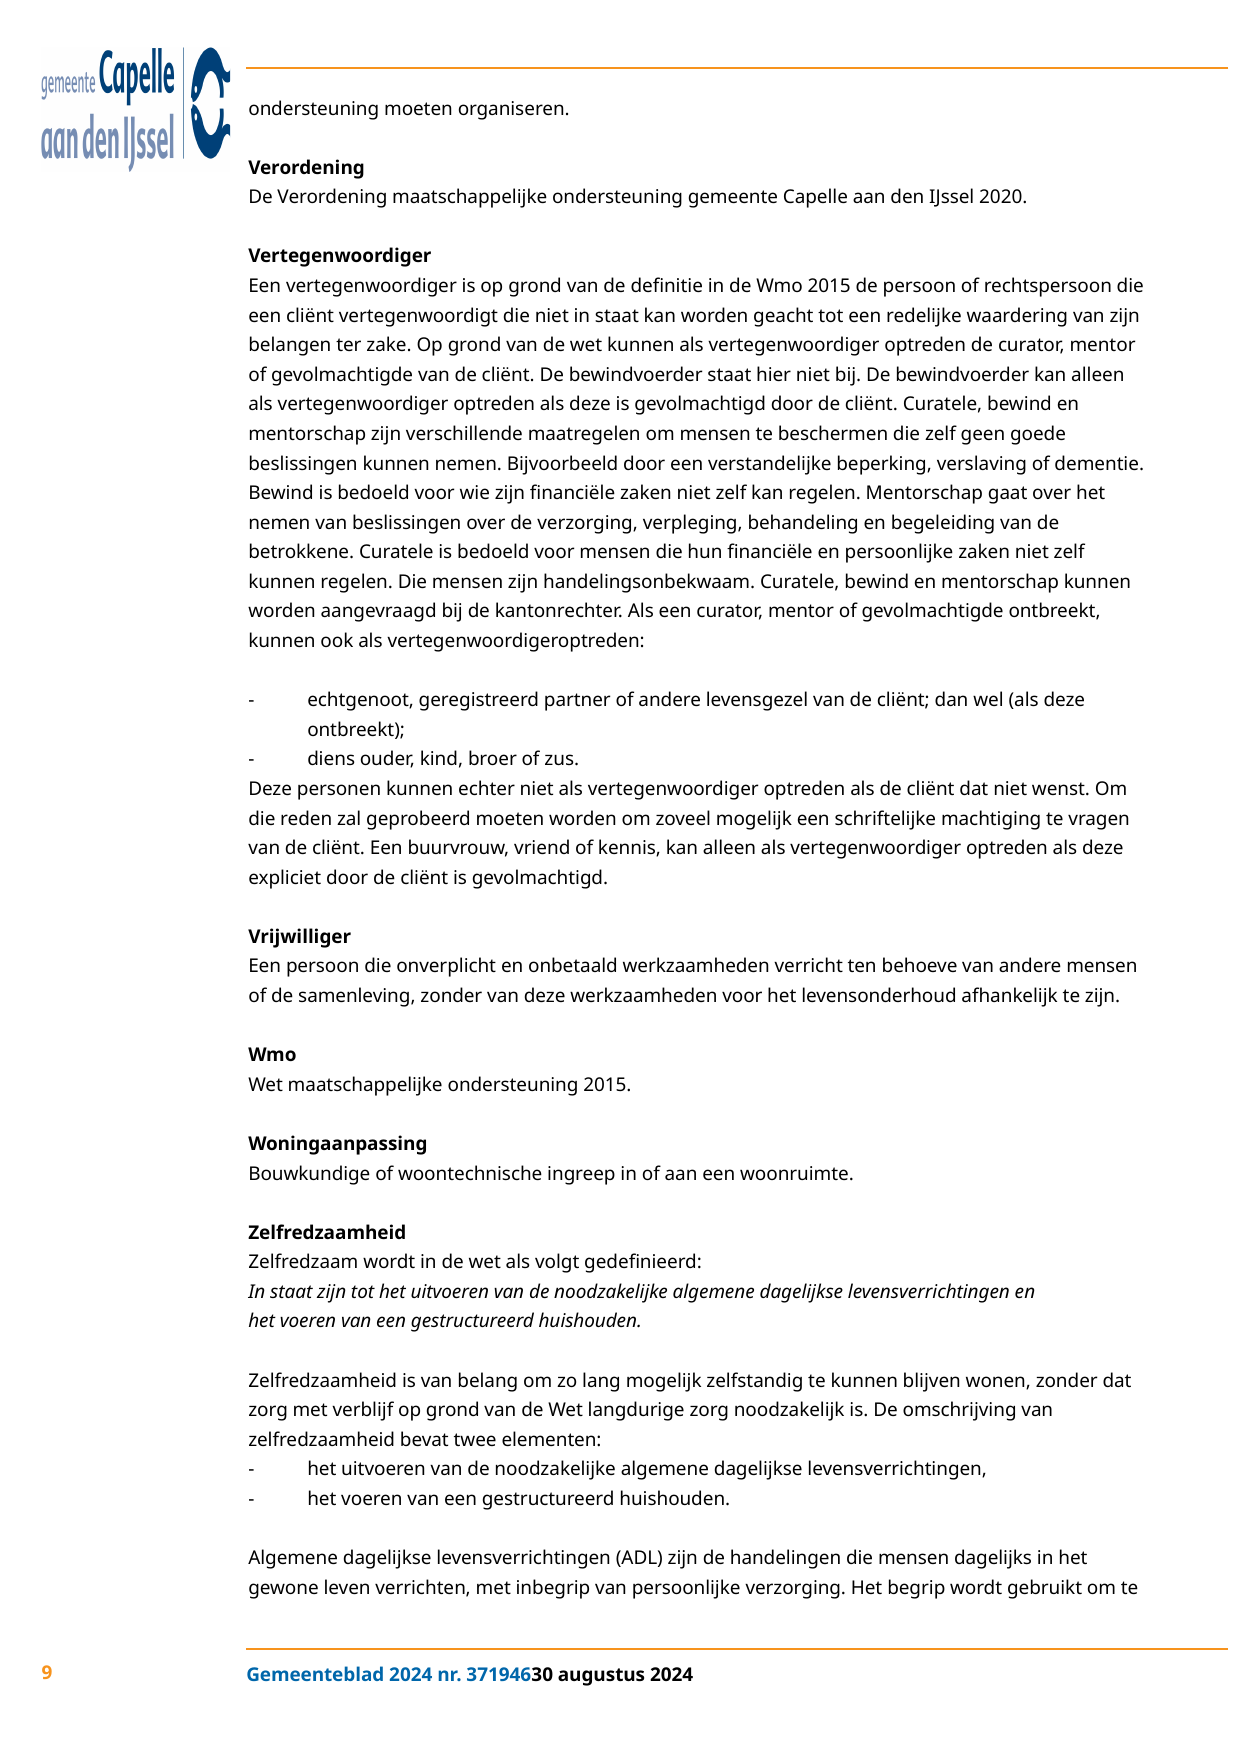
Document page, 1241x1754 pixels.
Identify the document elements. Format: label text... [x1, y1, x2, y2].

text Wmo [248, 1041, 1152, 1067]
text Woningaanpassing [248, 1130, 1152, 1156]
list echtgenoot, geregistreerd partner of andere levensgezel van de cliënt; dan wel (als deze ontbreekt); [248, 686, 1152, 742]
list het uitvoeren van de noodzakelijke algemene dagelijkse levensverrichtingen, [248, 1456, 1152, 1481]
text Zelfredzaamheid [248, 1219, 1152, 1245]
text Vrijwilliger [248, 923, 1152, 949]
picture [41, 47, 231, 172]
text ondersteuning moeten organiseren. [248, 95, 1152, 121]
text In staat zijn tot het uitvoeren van de noodzakelijke algemene dagelijkse levensverrichtingen en [248, 1278, 1152, 1304]
list diens ouder, kind, broer of zus. [248, 746, 1152, 771]
text De Verordening maatschappelijke ondersteuning gemeente Capelle aan den IJssel 2020. [248, 183, 1152, 209]
text Algemene dagelijkse levensverrichtingen (ADL) zijn de handelingen die mensen dagelijks in het gewone leven verrichten, met inbegrip van persoonlijke verzorging. Het begrip wordt gebruikt om te [248, 1544, 1152, 1600]
text Bouwkundige of woontechnische ingreep in of aan een woonruimte. [248, 1160, 1152, 1186]
text Deze personen kunnen echter niet als vertegenwoordiger optreden als de cliënt dat niet wenst. Om die reden zal geprobeerd moeten worden om zoveel mogelijk een schriftelijke machtiging te vragen van de cliënt. Een buurvrouw, vriend of kennis, kan alleen als vertegenwoordiger optreden als deze expliciet door de cliënt is gevolmachtigd. [248, 775, 1152, 890]
text Zelfredzaam wordt in de wet als volgt gedefinieerd: [248, 1248, 1152, 1274]
text Zelfredzaamheid is van belang om zo lang mogelijk zelfstandig te kunnen blijven wonen, zonder dat zorg met verblijf op grond van de Wet langdurige zorg noodzakelijk is. De omschrijving van zelfredzaamheid bevat twee elementen: [248, 1367, 1152, 1452]
text Een persoon die onverplicht en onbetaald werkzaamheden verricht ten behoeve van andere mensen of de samenleving, zonder van deze werkzaamheden voor het levensonderhoud afhankelijk te zijn. [248, 953, 1152, 1008]
text Verordening [248, 154, 1152, 180]
text Vertegenwoordiger [248, 243, 1152, 268]
text het voeren van een gestructureerd huishouden. [248, 1308, 1152, 1333]
list het voeren van een gestructureerd huishouden. [248, 1485, 1152, 1511]
text Een vertegenwoordiger is op grond van de definitie in de Wmo 2015 de persoon of rechtspersoon die een cliënt vertegenwoordigt die niet in staat kan worden geacht tot een redelijke waardering van zijn belangen ter zake. Op grond van de wet kunnen als vertegenwoordiger optreden de curator, mentor of gevolmachtigde van de cliënt. De bewindvoerder staat hier niet bij. De bewindvoerder kan alleen als vertegenwoordiger optreden als deze is gevolmachtigd door de cliënt. Curatele, bewind en mentorschap zijn verschillende maatregelen om mensen te beschermen die zelf geen goede beslissingen kunnen nemen. Bijvoorbeeld door een verstandelijke beperking, verslaving of dementie. Bewind is bedoeld voor wie zijn financiële zaken niet zelf kan regelen. Mentorschap gaat over het nemen van beslissingen over de verzorging, verpleging, behandeling en begeleiding van de betrokkene. Curatele is bedoeld voor mensen die hun financiële en persoonlijke zaken niet zelf kunnen regelen. Die mensen zijn handelingsonbekwaam. Curatele, bewind en mentorschap kunnen worden aangevraagd bij de kantonrechter. Als een curator, mentor of gevolmachtigde ontbreekt, kunnen ook als vertegenwoordigeroptreden: [248, 272, 1152, 653]
text Wet maatschappelijke ondersteuning 2015. [248, 1071, 1152, 1097]
